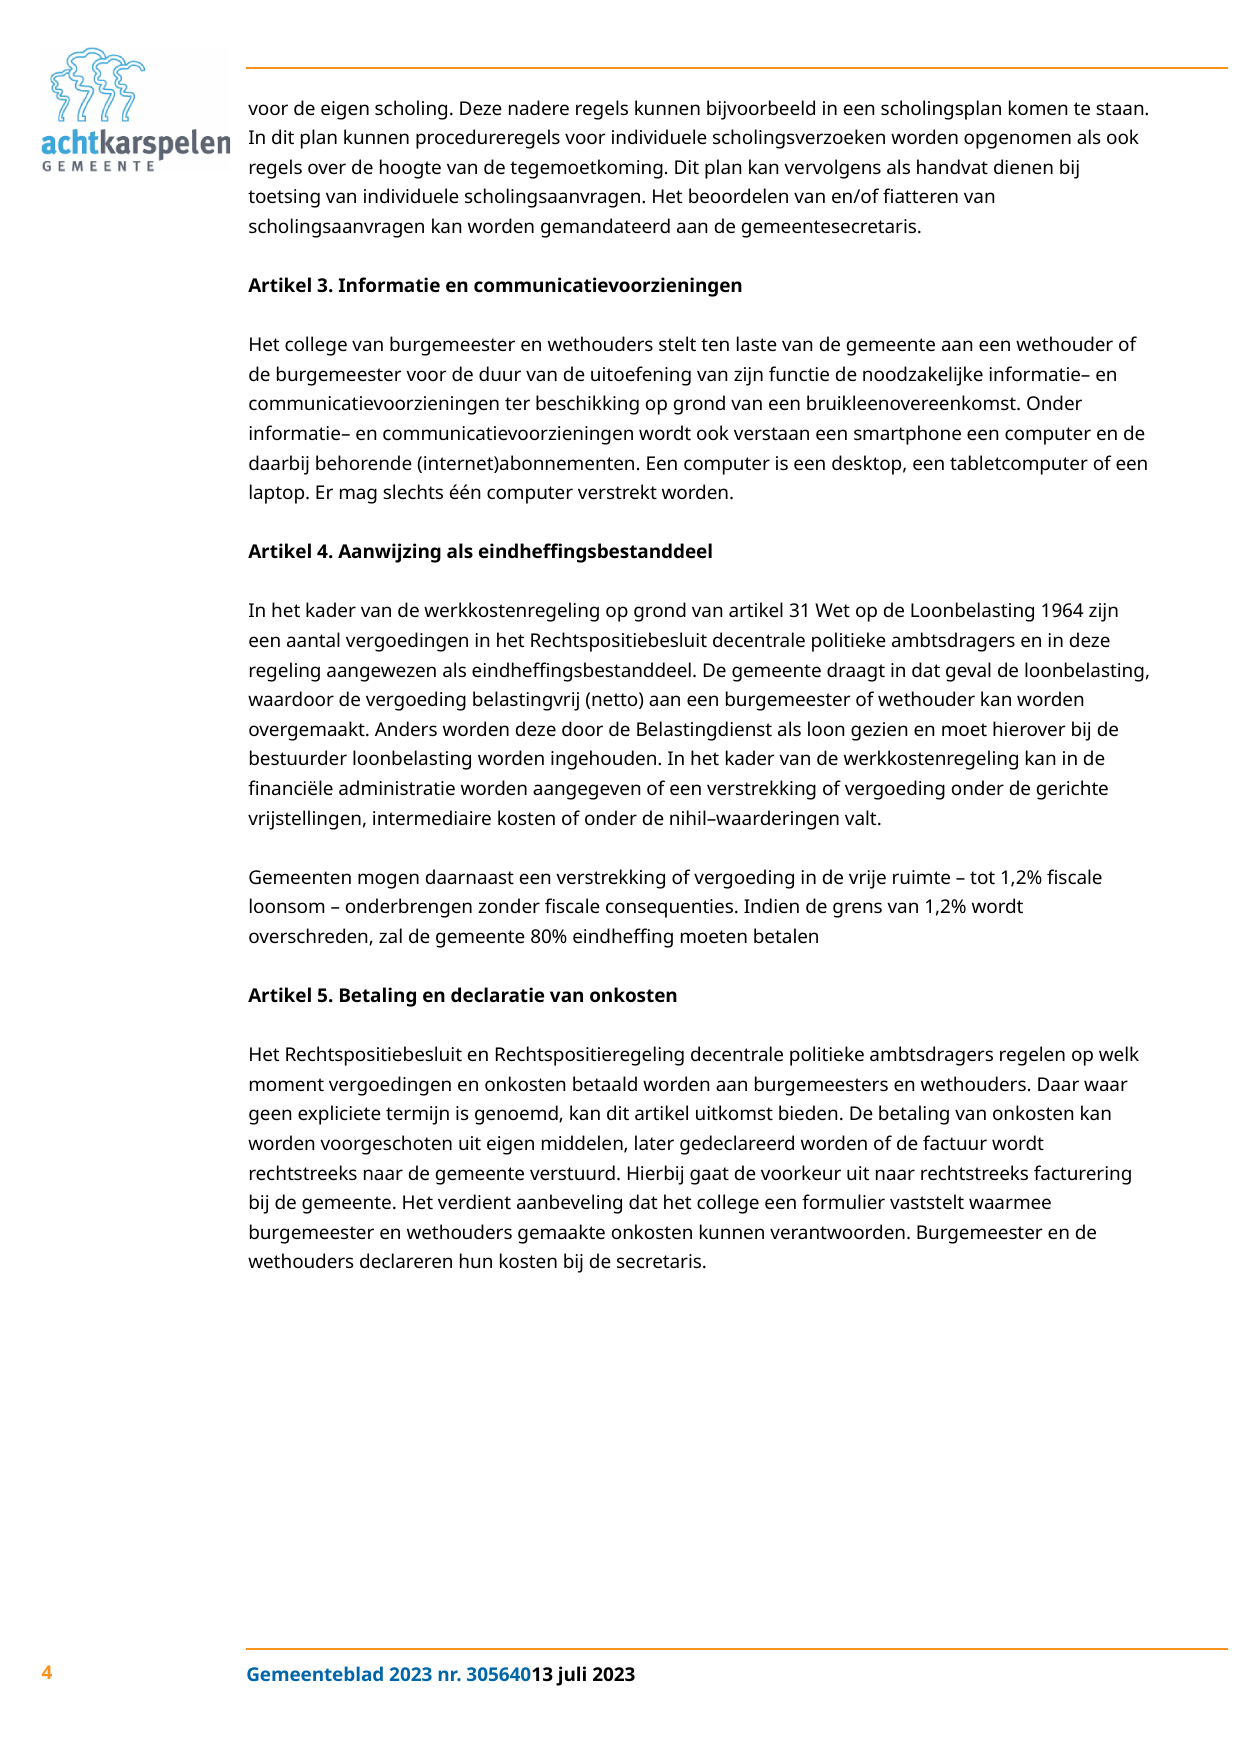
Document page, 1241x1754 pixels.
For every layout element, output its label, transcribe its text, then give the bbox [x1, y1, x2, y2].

text voor de eigen scholing. Deze nadere regels kunnen bijvoorbeeld in een scholingsplan komen te staan. In dit plan kunnen procedureregels voor individuele scholingsverzoeken worden opgenomen als ook regels over de hoogte van de tegemoetkoming. Dit plan kan vervolgens als handvat dienen bij toetsing van individuele scholingsaanvragen. Het beoordelen van en/of fiatteren van scholingsaanvragen kan worden gemandateerd aan de gemeentesecretaris. [248, 95, 1152, 239]
picture [41, 47, 231, 172]
text Artikel 4. Aanwijzing als eindheffingsbestanddeel [248, 538, 1152, 564]
text Het college van burgemeester en wethouders stelt ten laste van de gemeente aan een wethouder of de burgemeester voor de duur van de uitoefening van zijn functie de noodzakelijke informatie– en communicatievoorzieningen ter beschikking op grond van een bruikleenovereenkomst. Onder informatie– en communicatievoorzieningen wordt ook verstaan een smartphone een computer en de daarbij behorende (internet)abonnementen. Een computer is een desktop, een tabletcomputer of een laptop. Er mag slechts één computer verstrekt worden. [248, 331, 1152, 505]
text Artikel 5. Betaling en declaratie van onkosten [248, 982, 1152, 1008]
text Het Rechtspositiebesluit en Rechtspositieregeling decentrale politieke ambtsdragers regelen op welk moment vergoedingen en onkosten betaald worden aan burgemeesters en wethouders. Daar waar geen expliciete termijn is genoemd, kan dit artikel uitkomst bieden. De betaling van onkosten kan worden voorgeschoten uit eigen middelen, later gedeclareerd worden of de factuur wordt rechtstreeks naar de gemeente verstuurd. Hierbij gaat de voorkeur uit naar rechtstreeks facturering bij de gemeente. Het verdient aanbeveling dat het college een formulier vaststelt waarmee burgemeester en wethouders gemaakte onkosten kunnen verantwoorden. Burgemeester en de wethouders declareren hun kosten bij de secretaris. [248, 1041, 1152, 1274]
text Artikel 3. Informatie en communicatievoorzieningen [248, 272, 1152, 298]
text Gemeenten mogen daarnaast een verstrekking of vergoeding in de vrije ruimte – tot 1,2% fiscale loonsom – onderbrengen zonder fiscale consequenties. Indien de grens van 1,2% wordt overschreden, zal de gemeente 80% eindheffing moeten betalen [248, 864, 1152, 949]
text In het kader van de werkkostenregeling op grond van artikel 31 Wet op de Loonbelasting 1964 zijn een aantal vergoedingen in het Rechtspositiebesluit decentrale politieke ambtsdragers en in deze regeling aangewezen als eindheffingsbestanddeel. De gemeente draagt in dat geval de loonbelasting, waardoor de vergoeding belastingvrij (netto) aan een burgemeester of wethouder kan worden overgemaakt. Anders worden deze door de Belastingdienst als loon gezien en moet hierover bij de bestuurder loonbelasting worden ingehouden. In het kader van de werkkostenregeling kan in de financiële administratie worden aangegeven of een verstrekking of vergoeding onder de gerichte vrijstellingen, intermediaire kosten of onder de nihil–waarderingen valt. [248, 598, 1152, 831]
